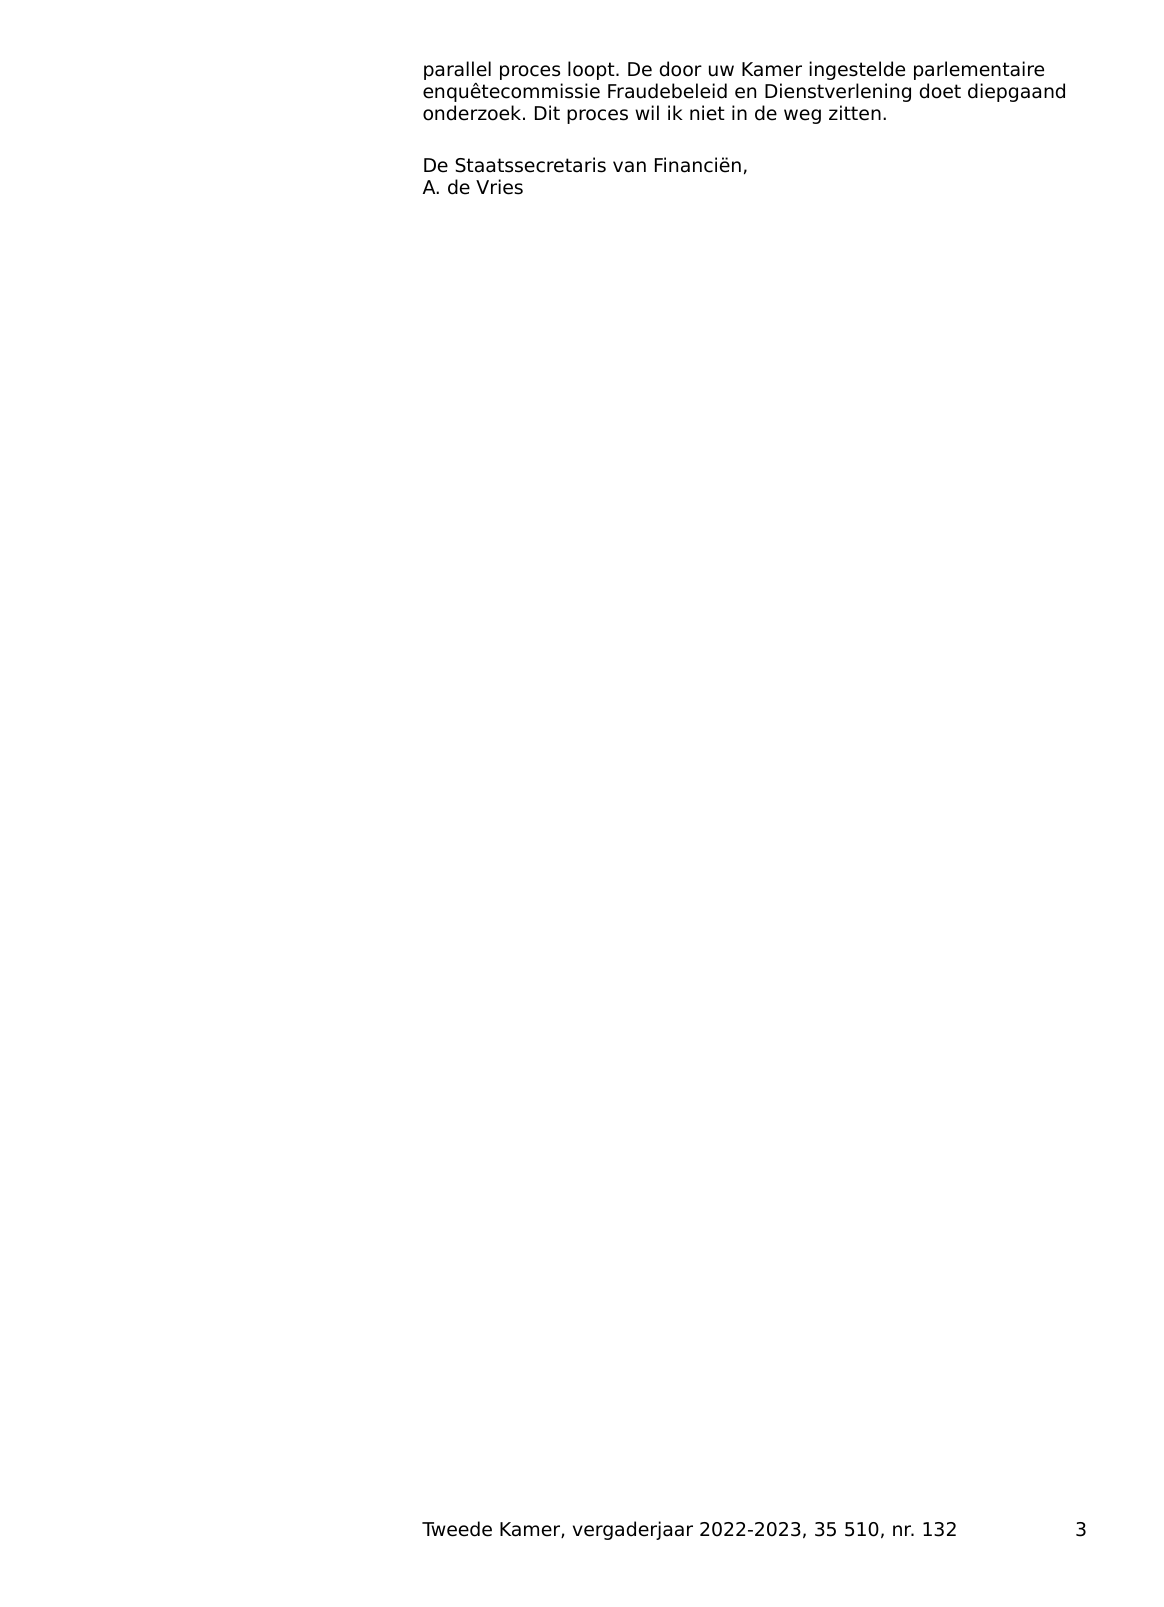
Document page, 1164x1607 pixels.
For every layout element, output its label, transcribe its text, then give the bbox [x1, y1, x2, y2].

text De Staatssecretaris van Financiën, A. de Vries [422, 155, 1087, 199]
text parallel proces loopt. De door uw Kamer ingestelde parlementaire enquêtecommissie Fraudebeleid en Dienstverlening doet diepgaand onderzoek. Dit proces wil ik niet in de weg zitten. [422, 59, 1087, 125]
